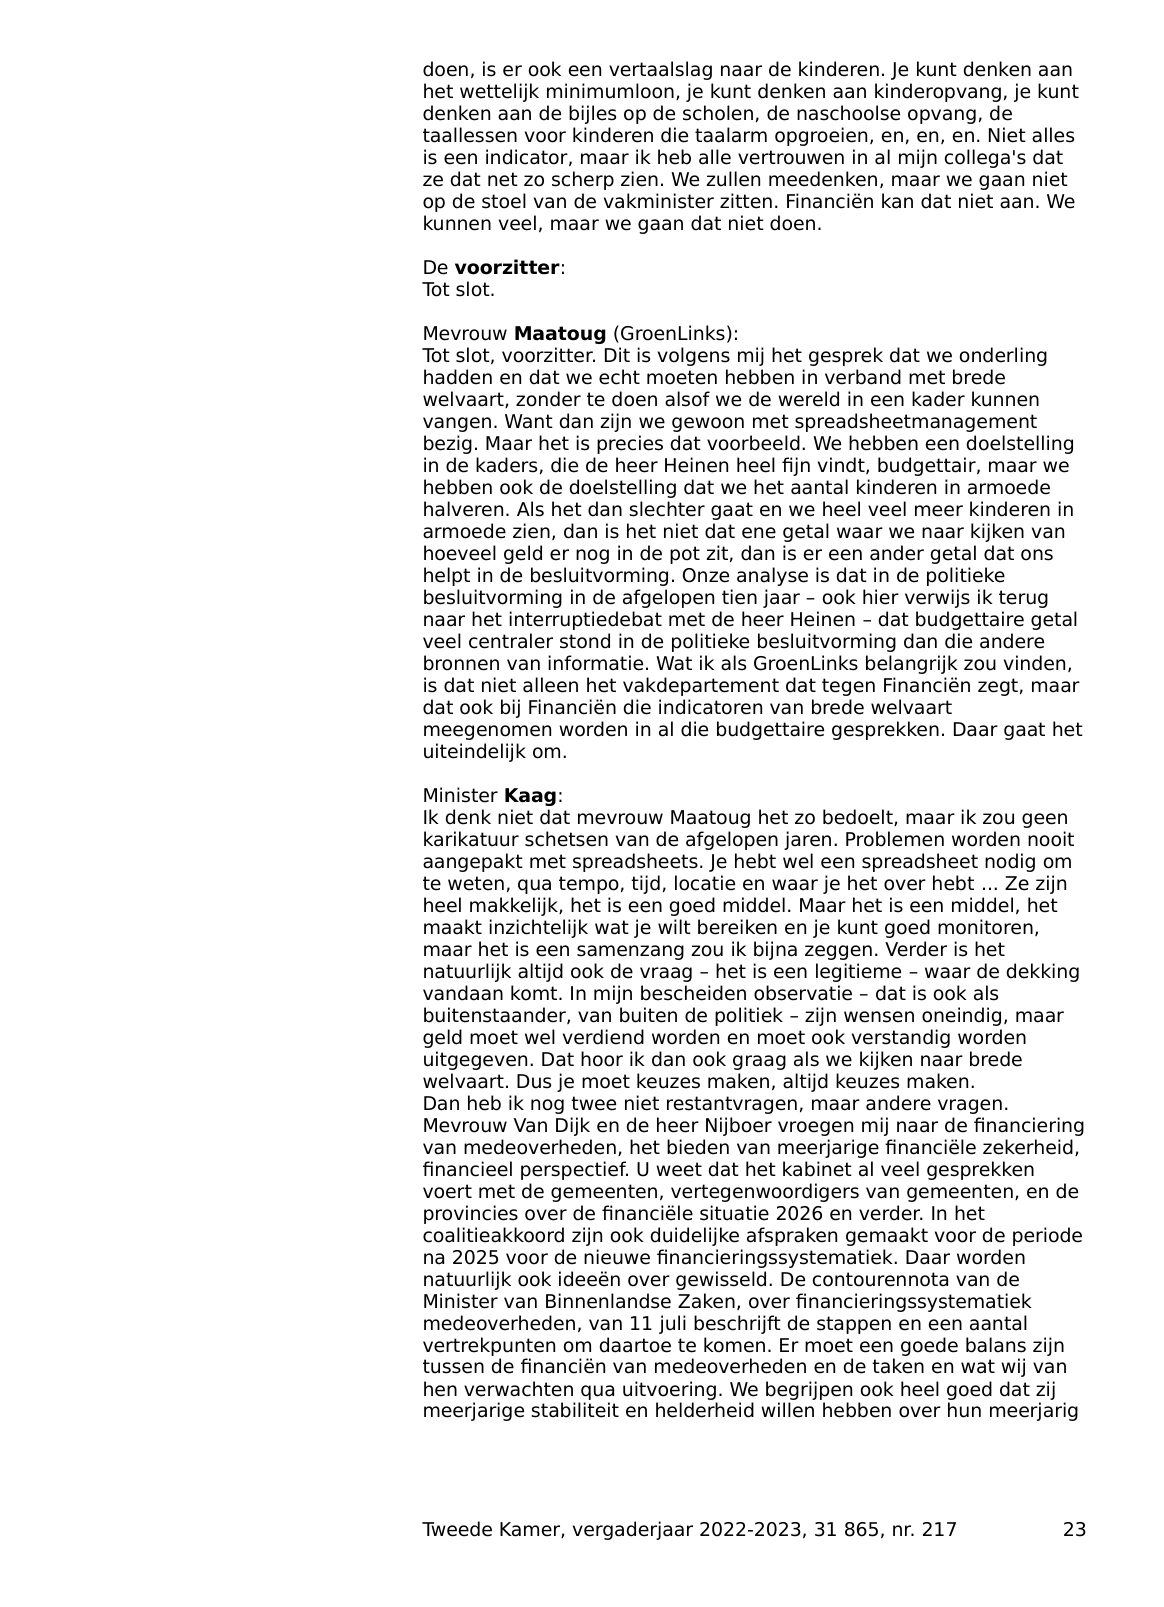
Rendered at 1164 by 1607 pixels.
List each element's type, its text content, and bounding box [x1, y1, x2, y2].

text Ik denk niet dat mevrouw Maatoug het zo bedoelt, maar ik zou geen karikatuur schetsen van de afgelopen jaren. Problemen worden nooit aangepakt met spreadsheets. Je hebt wel een spreadsheet nodig om te weten, qua tempo, tijd, locatie en waar je het over hebt ... Ze zijn heel makkelijk, het is een goed middel. Maar het is een middel, het maakt inzichtelijk wat je wilt bereiken en je kunt goed monitoren, maar het is een samenzang zou ik bijna zeggen. Verder is het natuurlijk altijd ook de vraag – het is een legitieme – waar de dekking vandaan komt. In mijn bescheiden observatie – dat is ook als buitenstaander, van buiten de politiek – zijn wensen oneindig, maar geld moet wel verdiend worden en moet ook verstandig worden uitgegeven. Dat hoor ik dan ook graag als we kijken naar brede welvaart. Dus je moet keuzes maken, altijd keuzes maken. [422, 807, 1087, 1093]
text Dan heb ik nog twee niet restantvragen, maar andere vragen. Mevrouw Van Dijk en de heer Nijboer vroegen mij naar de financiering van medeoverheden, het bieden van meerjarige financiële zekerheid, financieel perspectief. U weet dat het kabinet al veel gesprekken voert met de gemeenten, vertegenwoordigers van gemeenten, en de provincies over de financiële situatie 2026 en verder. In het coalitieakkoord zijn ook duidelijke afspraken gemaakt voor de periode na 2025 voor de nieuwe financieringssystematiek. Daar worden natuurlijk ook ideeën over gewisseld. De contourennota van de Minister van Binnenlandse Zaken, over financieringssystematiek medeoverheden, van 11 juli beschrijft de stappen en een aantal vertrekpunten om daartoe te komen. Er moet een goede balans zijn tussen de financiën van medeoverheden en de taken en wat wij van hen verwachten qua uitvoering. We begrijpen ook heel goed dat zij meerjarige stabiliteit en helderheid willen hebben over hun meerjarig [422, 1093, 1087, 1422]
text Tot slot, voorzitter. Dit is volgens mij het gesprek dat we onderling hadden en dat we echt moeten hebben in verband met brede welvaart, zonder te doen alsof we de wereld in een kader kunnen vangen. Want dan zijn we gewoon met spreadsheetmanagement bezig. Maar het is precies dat voorbeeld. We hebben een doelstelling in de kaders, die de heer Heinen heel fijn vindt, budgettair, maar we hebben ook de doelstelling dat we het aantal kinderen in armoede halveren. Als het dan slechter gaat en we heel veel meer kinderen in armoede zien, dan is het niet dat ene getal waar we naar kijken van hoeveel geld er nog in de pot zit, dan is er een ander getal dat ons helpt in de besluitvorming. Onze analyse is dat in de politieke besluitvorming in de afgelopen tien jaar – ook hier verwijs ik terug naar het interruptiedebat met de heer Heinen – dat budgettaire getal veel centraler stond in de politieke besluitvorming dan die andere bronnen van informatie. Wat ik als GroenLinks belangrijk zou vinden, is dat niet alleen het vakdepartement dat tegen Financiën zegt, maar dat ook bij Financiën die indicatoren van brede welvaart meegenomen worden in al die budgettaire gesprekken. Daar gaat het uiteindelijk om. [422, 345, 1087, 763]
text doen, is er ook een vertaalslag naar de kinderen. Je kunt denken aan het wettelijk minimumloon, je kunt denken aan kinderopvang, je kunt denken aan de bijles op de scholen, de naschoolse opvang, de taallessen voor kinderen die taalarm opgroeien, en, en, en. Niet alles is een indicator, maar ik heb alle vertrouwen in al mijn collega's dat ze dat net zo scherp zien. We zullen meedenken, maar we gaan niet op de stoel van de vakminister zitten. Financiën kan dat niet aan. We kunnen veel, maar we gaan dat niet doen. [422, 59, 1087, 235]
text Tot slot. [422, 279, 1087, 301]
text De voorzitter: [422, 257, 1087, 279]
text Minister Kaag: [422, 785, 1087, 807]
text Mevrouw Maatoug (GroenLinks): [422, 323, 1087, 345]
